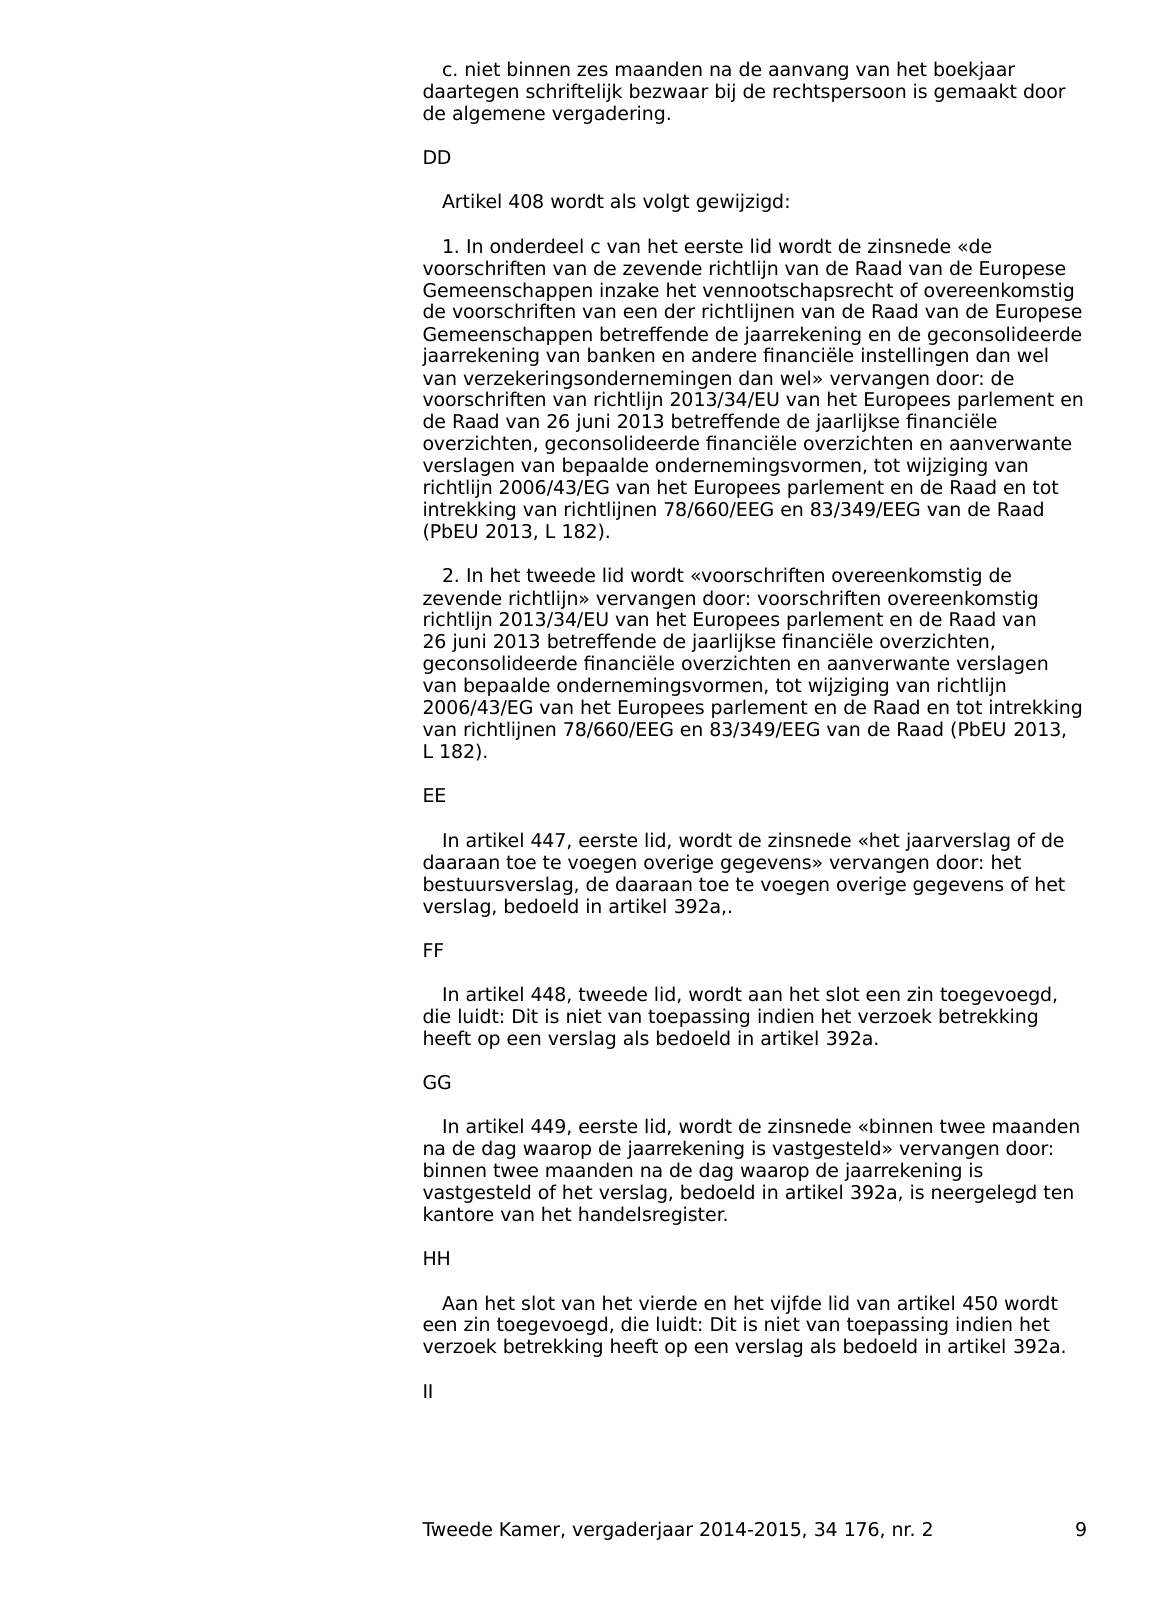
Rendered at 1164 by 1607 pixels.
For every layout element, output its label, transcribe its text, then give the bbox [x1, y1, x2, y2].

text GG [422, 1072, 1087, 1094]
text FF [422, 940, 1087, 962]
text 2. In het tweede lid wordt «voorschriften overeenkomstig de zevende richtlijn» vervangen door: voorschriften overeenkomstig richtlijn 2013/34/EU van het Europees parlement en de Raad van 26 juni 2013 betreffende de jaarlijkse financiële overzichten, geconsolideerde financiële overzichten en aanverwante verslagen van bepaalde ondernemingsvormen, tot wijziging van richtlijn 2006/43/EG van het Europees parlement en de Raad en tot intrekking van richtlijnen 78/660/EEG en 83/349/EEG van de Raad (PbEU 2013, L 182). [422, 565, 1087, 763]
text Artikel 408 wordt als volgt gewijzigd: [422, 191, 1087, 213]
text In artikel 447, eerste lid, wordt de zinsnede «het jaarverslag of de daaraan toe te voegen overige gegevens» vervangen door: het bestuursverslag, de daaraan toe te voegen overige gegevens of het verslag, bedoeld in artikel 392a,. [422, 829, 1087, 917]
text 1. In onderdeel c van het eerste lid wordt de zinsnede «de voorschriften van de zevende richtlijn van de Raad van de Europese Gemeenschappen inzake het vennootschapsrecht of overeenkomstig de voorschriften van een der richtlijnen van de Raad van de Europese Gemeenschappen betreffende de jaarrekening en de geconsolideerde jaarrekening van banken en andere financiële instellingen dan wel van verzekeringsondernemingen dan wel» vervangen door: de voorschriften van richtlijn 2013/34/EU van het Europees parlement en de Raad van 26 juni 2013 betreffende de jaarlijkse financiële overzichten, geconsolideerde financiële overzichten en aanverwante verslagen van bepaalde ondernemingsvormen, tot wijziging van richtlijn 2006/43/EG van het Europees parlement en de Raad en tot intrekking van richtlijnen 78/660/EEG en 83/349/EEG van de Raad (PbEU 2013, L 182). [422, 236, 1087, 543]
text II [422, 1381, 1087, 1402]
text In artikel 449, eerste lid, wordt de zinsnede «binnen twee maanden na de dag waarop de jaarrekening is vastgesteld» vervangen door: binnen twee maanden na de dag waarop de jaarrekening is vastgesteld of het verslag, bedoeld in artikel 392a, is neergelegd ten kantore van het handelsregister. [422, 1116, 1087, 1226]
text c. niet binnen zes maanden na de aanvang van het boekjaar daartegen schriftelijk bezwaar bij de rechtspersoon is gemaakt door de algemene vergadering. [422, 59, 1087, 125]
text DD [422, 147, 1087, 169]
text In artikel 448, tweede lid, wordt aan het slot een zin toegevoegd, die luidt: Dit is niet van toepassing indien het verzoek betrekking heeft op een verslag als bedoeld in artikel 392a. [422, 984, 1087, 1050]
text EE [422, 785, 1087, 807]
text HH [422, 1248, 1087, 1270]
text Aan het slot van het vierde en het vijfde lid van artikel 450 wordt een zin toegevoegd, die luidt: Dit is niet van toepassing indien het verzoek betrekking heeft op een verslag als bedoeld in artikel 392a. [422, 1292, 1087, 1358]
